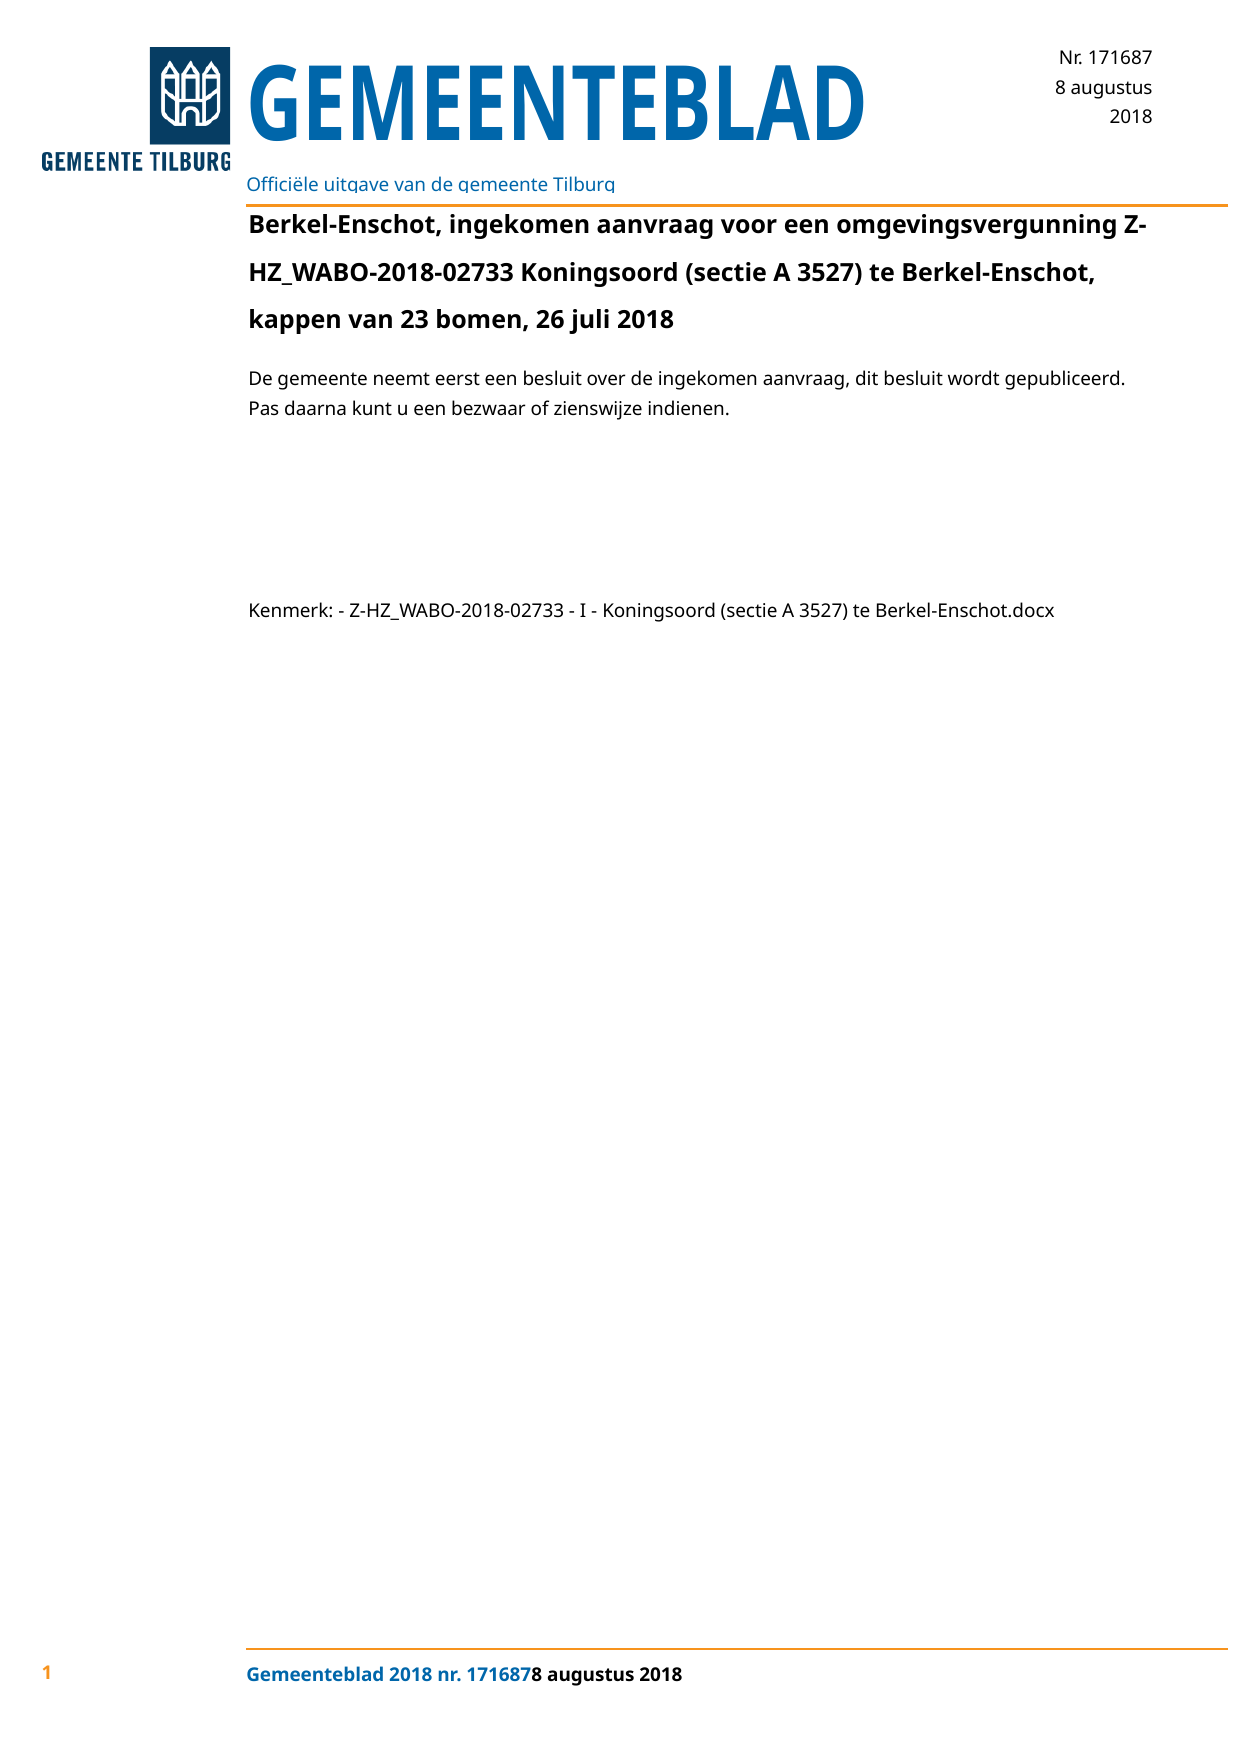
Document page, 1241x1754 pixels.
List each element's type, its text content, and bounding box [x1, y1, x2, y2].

text De gemeente neemt eerst een besluit over de ingekomen aanvraag, dit besluit wordt gepubliceerd. Pas daarna kunt u een bezwaar of zienswijze indienen. [248, 366, 1152, 421]
text Berkel-Enschot, ingekomen aanvraag voor een omgevingsvergunning Z-HZ_WABO-2018-02733 Koningsoord (sectie A 3527) te Berkel-Enschot, kappen van 23 bomen, 26 juli 2018 [248, 207, 1152, 336]
text Kenmerk: - Z-HZ_WABO-2018-02733 - I - Koningsoord (sectie A 3527) te Berkel-Enschot.docx [248, 597, 1152, 622]
picture [41, 47, 231, 172]
